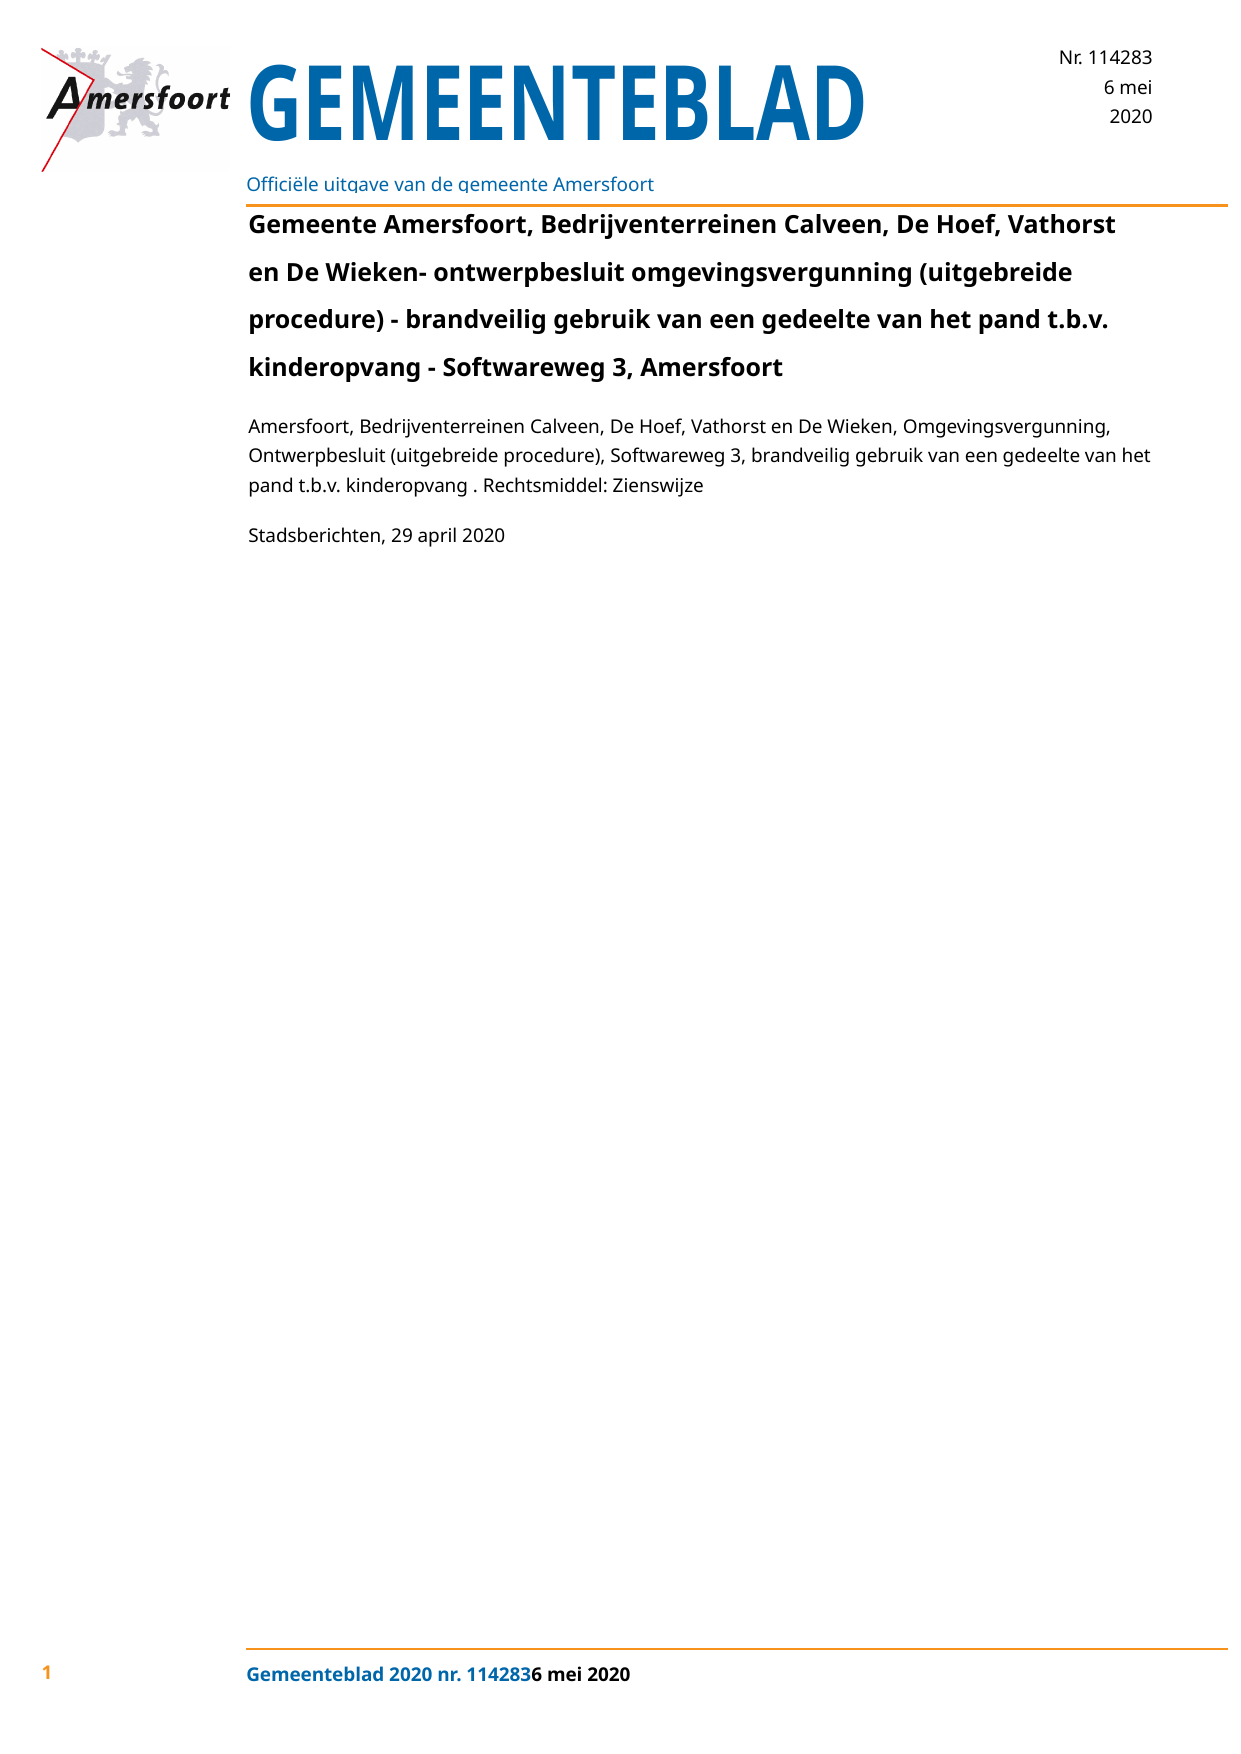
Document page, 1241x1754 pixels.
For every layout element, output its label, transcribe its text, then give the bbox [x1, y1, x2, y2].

picture [41, 47, 231, 172]
text Stadsberichten, 29 april 2020 [248, 523, 1152, 548]
text Amersfoort, Bedrijventerreinen Calveen, De Hoef, Vathorst en De Wieken, Omgevingsvergunning, Ontwerpbesluit (uitgebreide procedure), Softwareweg 3, brandveilig gebruik van een gedeelte van het pand t.b.v. kinderopvang . Rechtsmiddel: Zienswijze [248, 413, 1152, 498]
text Gemeente Amersfoort, Bedrijventerreinen Calveen, De Hoef, Vathorst en De Wieken- ontwerpbesluit omgevingsvergunning (uitgebreide procedure) - brandveilig gebruik van een gedeelte van het pand t.b.v. kinderopvang - Softwareweg 3, Amersfoort [248, 207, 1152, 384]
